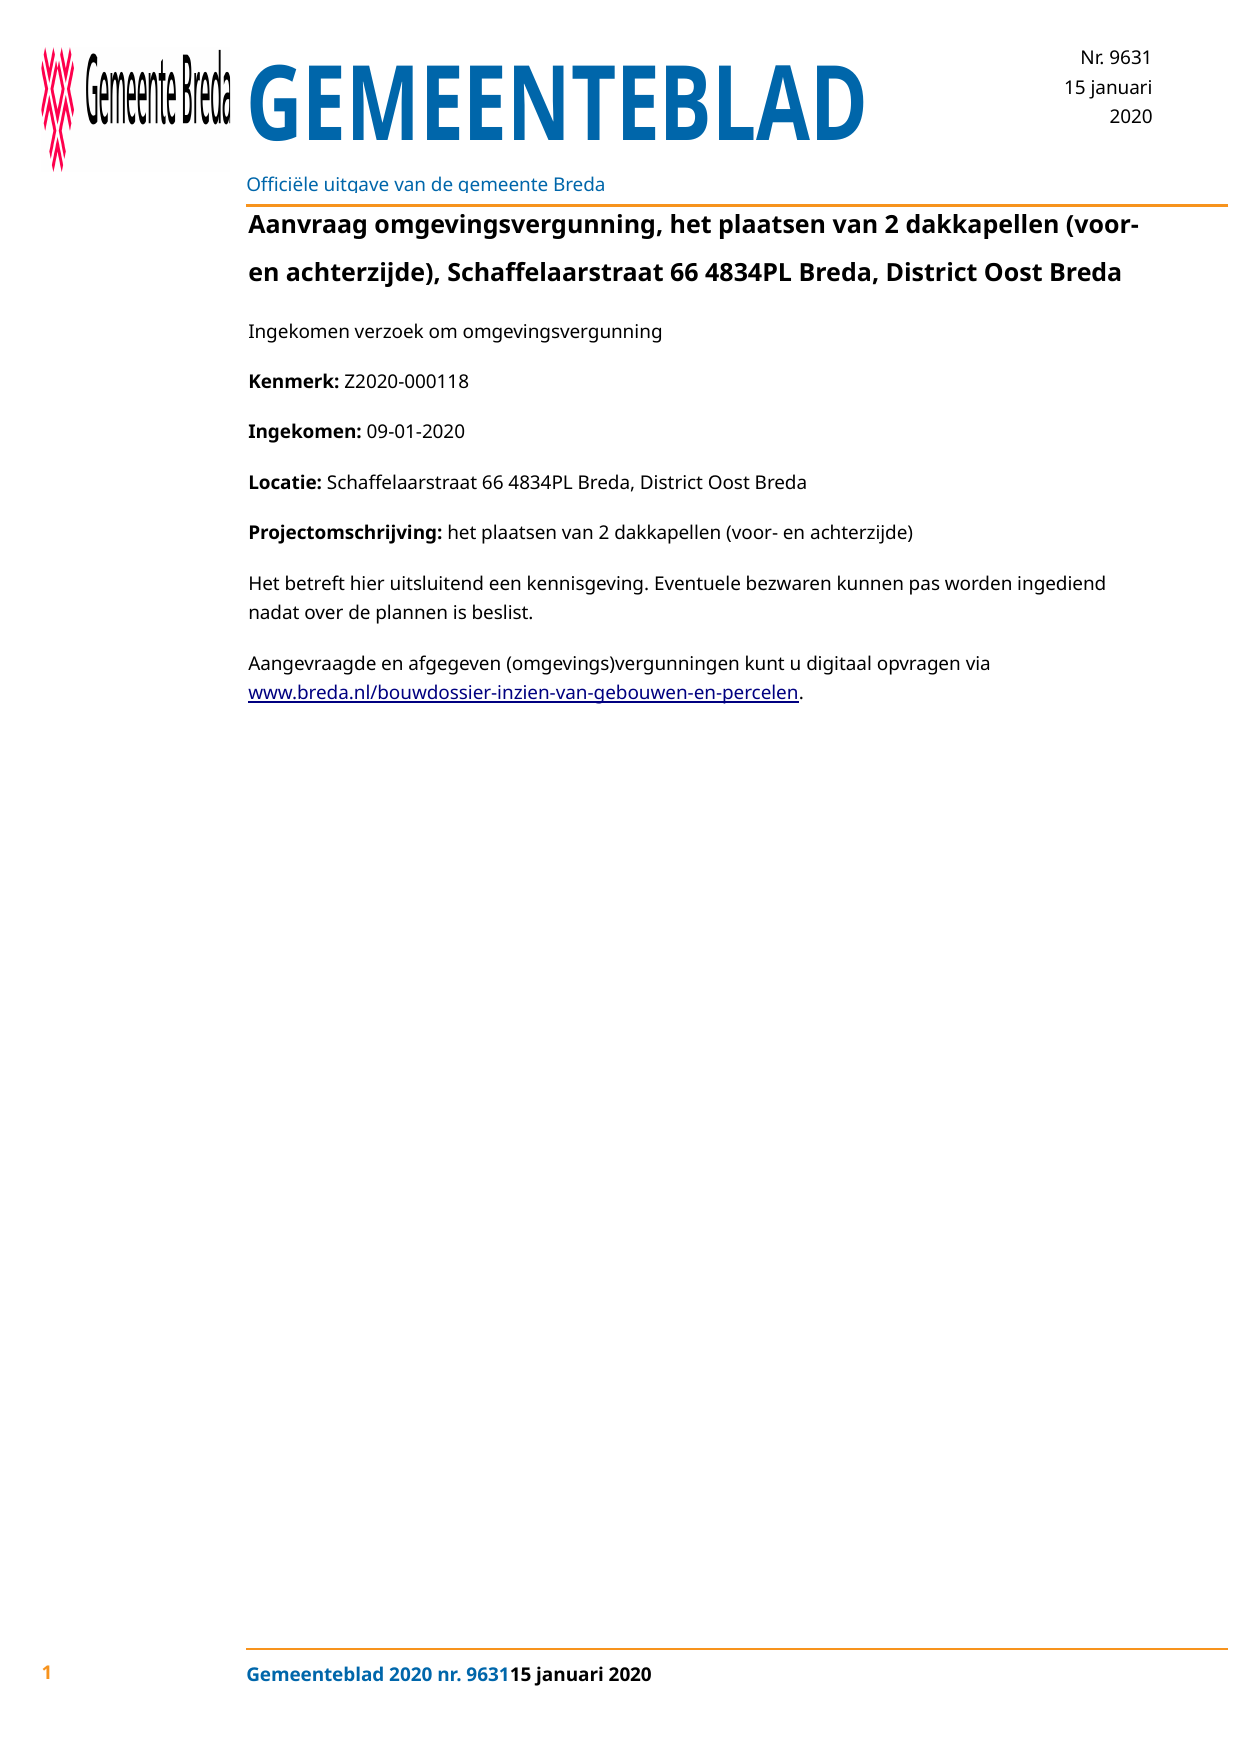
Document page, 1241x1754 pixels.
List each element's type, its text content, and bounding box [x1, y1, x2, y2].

text Locatie: Schaffelaarstraat 66 4834PL Breda, District Oost Breda [248, 469, 1152, 495]
text Het betreft hier uitsluitend een kennisgeving. Eventuele bezwaren kunnen pas worden ingediend nadat over de plannen is beslist. [248, 570, 1152, 625]
text Ingekomen: 09-01-2020 [248, 419, 1152, 444]
text Aanvraag omgevingsvergunning, het plaatsen van 2 dakkapellen (voor- en achterzijde), Schaffelaarstraat 66 4834PL Breda, District Oost Breda [248, 207, 1152, 288]
text Aangevraagde en afgegeven (omgevings)vergunningen kunt u digitaal opvragen via www.breda.nl/bouwdossier-inzien-van-gebouwen-en-percelen. [248, 650, 1152, 705]
text Projectomschrijving: het plaatsen van 2 dakkapellen (voor- en achterzijde) [248, 519, 1152, 545]
text Kenmerk: Z2020-000118 [248, 368, 1152, 394]
picture [41, 47, 231, 172]
text Ingekomen verzoek om omgevingsvergunning [248, 318, 1152, 344]
